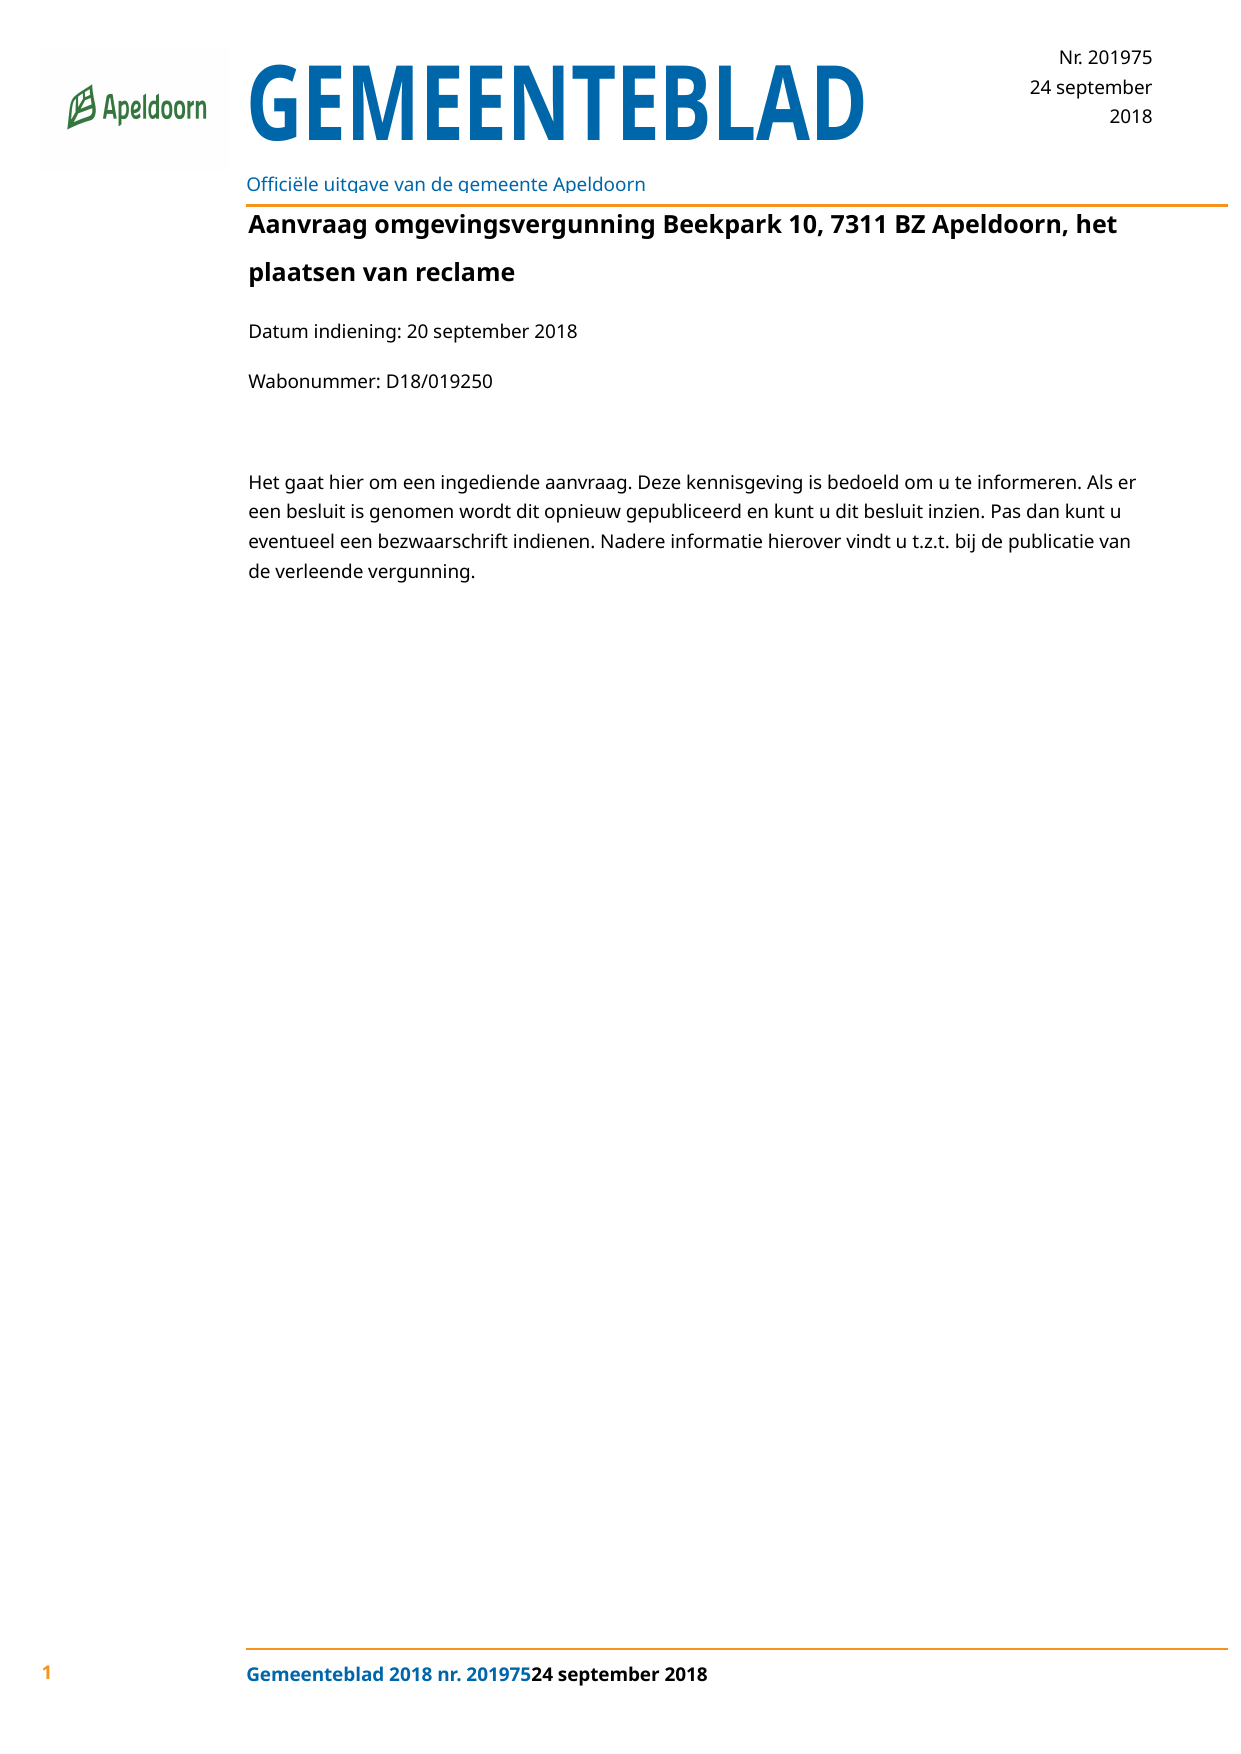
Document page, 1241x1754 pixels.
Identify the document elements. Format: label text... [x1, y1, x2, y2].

text Aanvraag omgevingsvergunning Beekpark 10, 7311 BZ Apeldoorn, het plaatsen van reclame [248, 207, 1152, 288]
text Het gaat hier om een ingediende aanvraag. Deze kennisgeving is bedoeld om u te informeren. Als er een besluit is genomen wordt dit opnieuw gepubliceerd en kunt u dit besluit inzien. Pas dan kunt u eventueel een bezwaarschrift indienen. Nadere informatie hierover vindt u t.z.t. bij de publicatie van de verleende vergunning. [248, 469, 1152, 584]
picture [41, 47, 231, 172]
text Wabonummer: D18/019250 [248, 368, 1152, 394]
text Datum indiening: 20 september 2018 [248, 318, 1152, 344]
